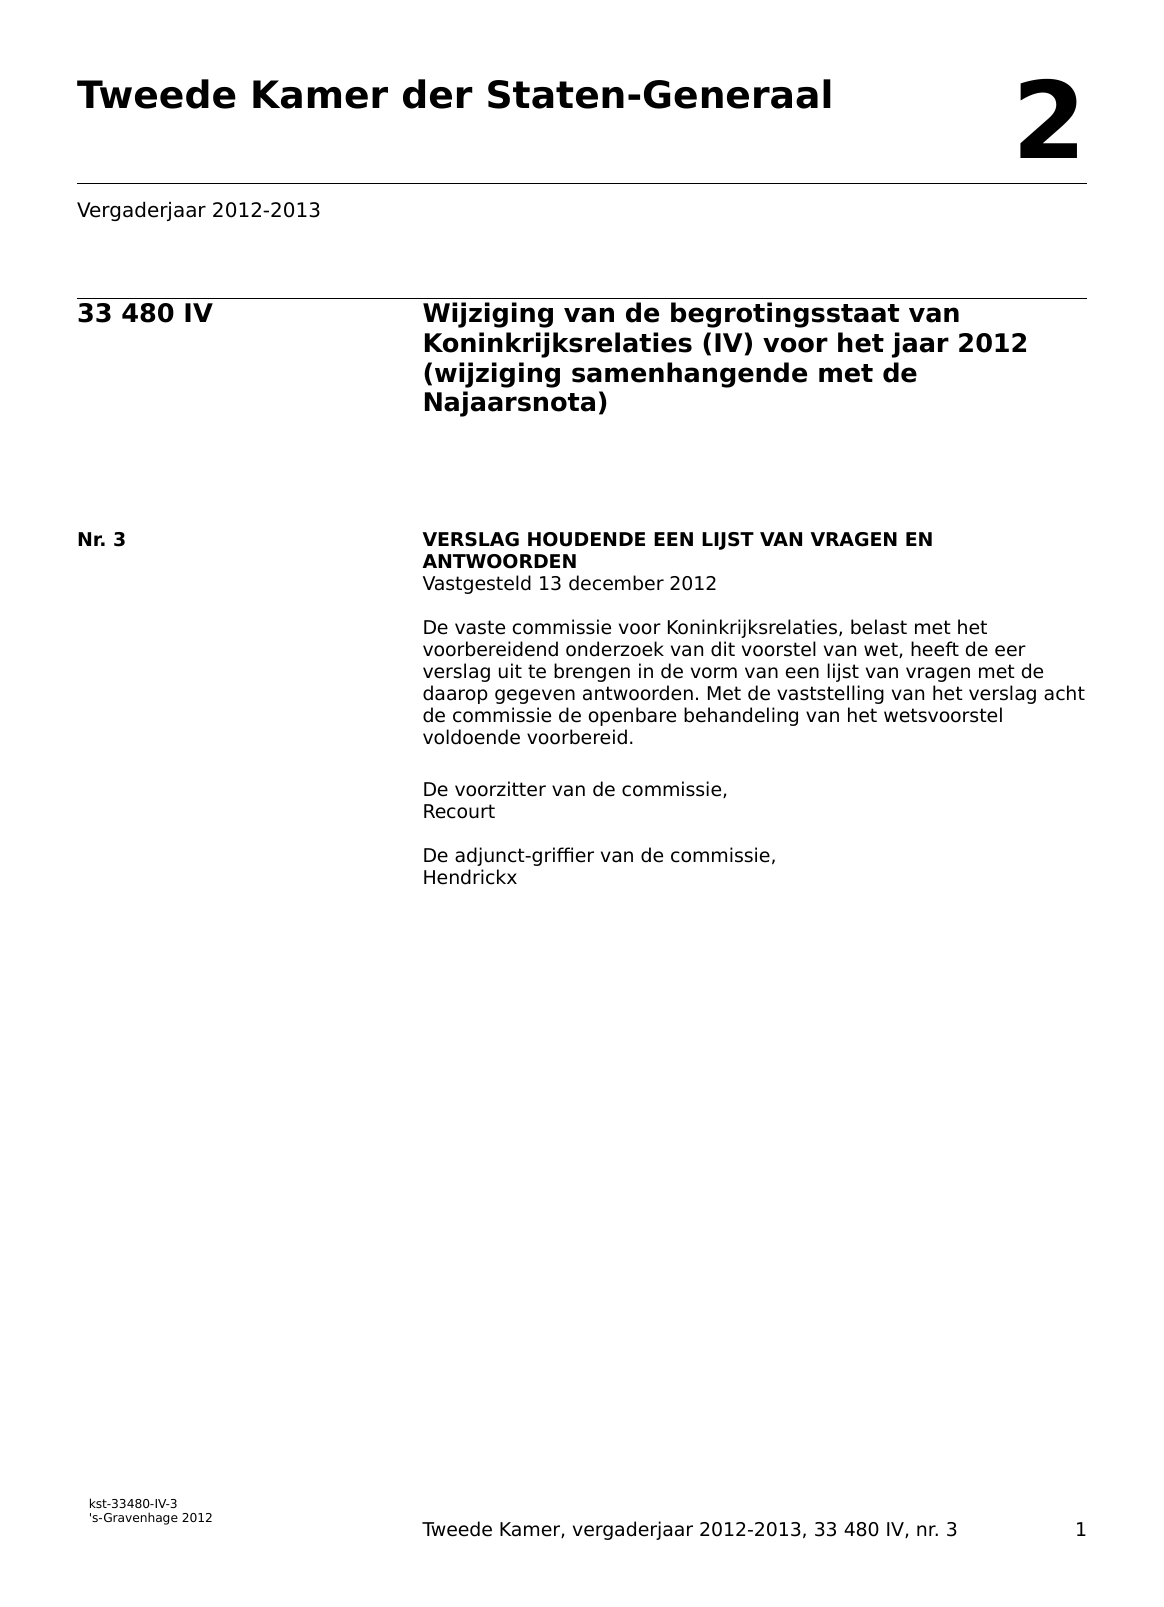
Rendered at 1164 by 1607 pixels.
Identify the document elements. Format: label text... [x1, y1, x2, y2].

table_cell Vergaderjaar 2012-2013 [77, 184, 1087, 298]
text De adjunct-griffier van de commissie, Hendrickx [422, 845, 1087, 889]
text De vaste commissie voor Koninkrijksrelaties, belast met het voorbereidend onderzoek van dit voorstel van wet, heeft de eer verslag uit te brengen in de vorm van een lijst van vragen met de daarop gegeven antwoorden. Met de vaststelling van het verslag acht de commissie de openbare behandeling van het wetsvoorstel voldoende voorbereid. [422, 617, 1087, 749]
subtitle 33 480 IV Wijziging van de begrotingsstaat van Koninkrijksrelaties (IV) voor het jaar 2012 (wijziging samenhangende met de Najaarsnota) [77, 299, 1087, 418]
text kst-33480-IV-3 [88, 1497, 323, 1511]
text De voorzitter van de commissie, Recourt [422, 779, 1087, 823]
text Vastgesteld 13 december 2012 [422, 573, 1087, 595]
text 's-Gravenhage 2012 [88, 1511, 323, 1525]
table_header 2 [886, 59, 1087, 183]
table_header Tweede Kamer der Staten-Generaal [77, 59, 886, 183]
subtitle Nr. 3 VERSLAG HOUDENDE EEN LIJST VAN VRAGEN EN ANTWOORDEN [77, 529, 1087, 573]
